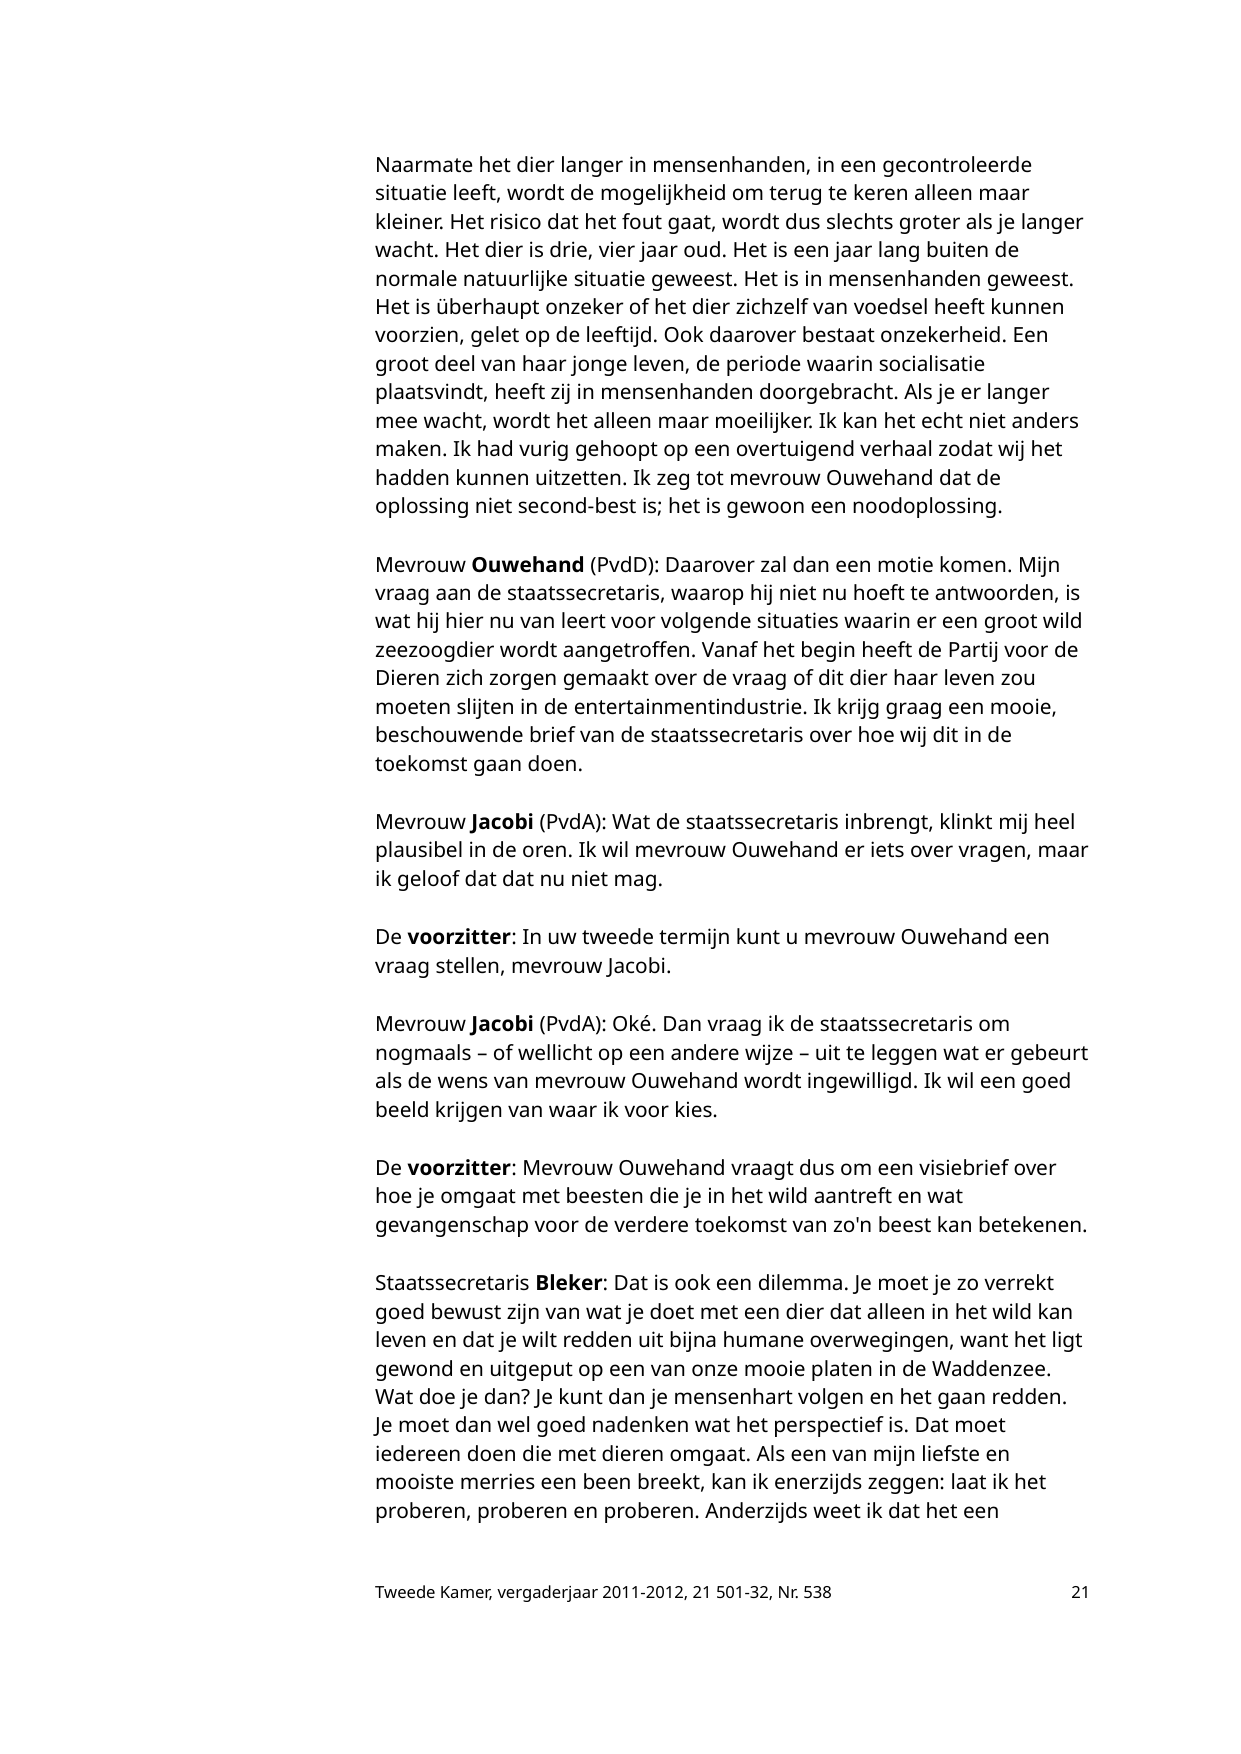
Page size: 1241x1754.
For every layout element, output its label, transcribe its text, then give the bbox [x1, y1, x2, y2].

text Staatssecretaris Bleker: Dat is ook een dilemma. Je moet je zo verrekt goed bewust zijn van wat je doet met een dier dat alleen in het wild kan leven en dat je wilt redden uit bijna humane overwegingen, want het ligt gewond en uitgeput op een van onze mooie platen in de Waddenzee. Wat doe je dan? Je kunt dan je mensenhart volgen en het gaan redden. Je moet dan wel goed nadenken wat het perspectief is. Dat moet iedereen doen die met dieren omgaat. Als een van mijn liefste en mooiste merries een been breekt, kan ik enerzijds zeggen: laat ik het proberen, proberen en proberen. Anderzijds weet ik dat het een [375, 1268, 1090, 1524]
text Mevrouw Jacobi (PvdA): Oké. Dan vraag ik de staatssecretaris om nogmaals – of wellicht op een andere wijze – uit te leggen wat er gebeurt als de wens van mevrouw Ouwehand wordt ingewilligd. Ik wil een goed beeld krijgen van waar ik voor kies. [375, 1009, 1090, 1123]
text De voorzitter: In uw tweede termijn kunt u mevrouw Ouwehand een vraag stellen, mevrouw Jacobi. [375, 922, 1090, 979]
text Mevrouw Ouwehand (PvdD): Daarover zal dan een motie komen. Mijn vraag aan de staatssecretaris, waarop hij niet nu hoeft te antwoorden, is wat hij hier nu van leert voor volgende situaties waarin er een groot wild zeezoogdier wordt aangetroffen. Vanaf het begin heeft de Partij voor de Dieren zich zorgen gemaakt over de vraag of dit dier haar leven zou moeten slijten in de entertainmentindustrie. Ik krijg graag een mooie, beschouwende brief van de staatssecretaris over hoe wij dit in de toekomst gaan doen. [375, 550, 1090, 777]
text Naarmate het dier langer in mensenhanden, in een gecontroleerde situatie leeft, wordt de mogelijkheid om terug te keren alleen maar kleiner. Het risico dat het fout gaat, wordt dus slechts groter als je langer wacht. Het dier is drie, vier jaar oud. Het is een jaar lang buiten de normale natuurlijke situatie geweest. Het is in mensenhanden geweest. Het is überhaupt onzeker of het dier zichzelf van voedsel heeft kunnen voorzien, gelet op de leeftijd. Ook daarover bestaat onzekerheid. Een groot deel van haar jonge leven, de periode waarin socialisatie plaatsvindt, heeft zij in mensenhanden doorgebracht. Als je er langer mee wacht, wordt het alleen maar moeilijker. Ik kan het echt niet anders maken. Ik had vurig gehoopt op een overtuigend verhaal zodat wij het hadden kunnen uitzetten. Ik zeg tot mevrouw Ouwehand dat de oplossing niet second-best is; het is gewoon een noodoplossing. [375, 150, 1090, 520]
text De voorzitter: Mevrouw Ouwehand vraagt dus om een visiebrief over hoe je omgaat met beesten die je in het wild aantreft en wat gevangenschap voor de verdere toekomst van zo'n beest kan betekenen. [375, 1153, 1090, 1238]
text Mevrouw Jacobi (PvdA): Wat de staatssecretaris inbrengt, klinkt mij heel plausibel in de oren. Ik wil mevrouw Ouwehand er iets over vragen, maar ik geloof dat dat nu niet mag. [375, 807, 1090, 892]
